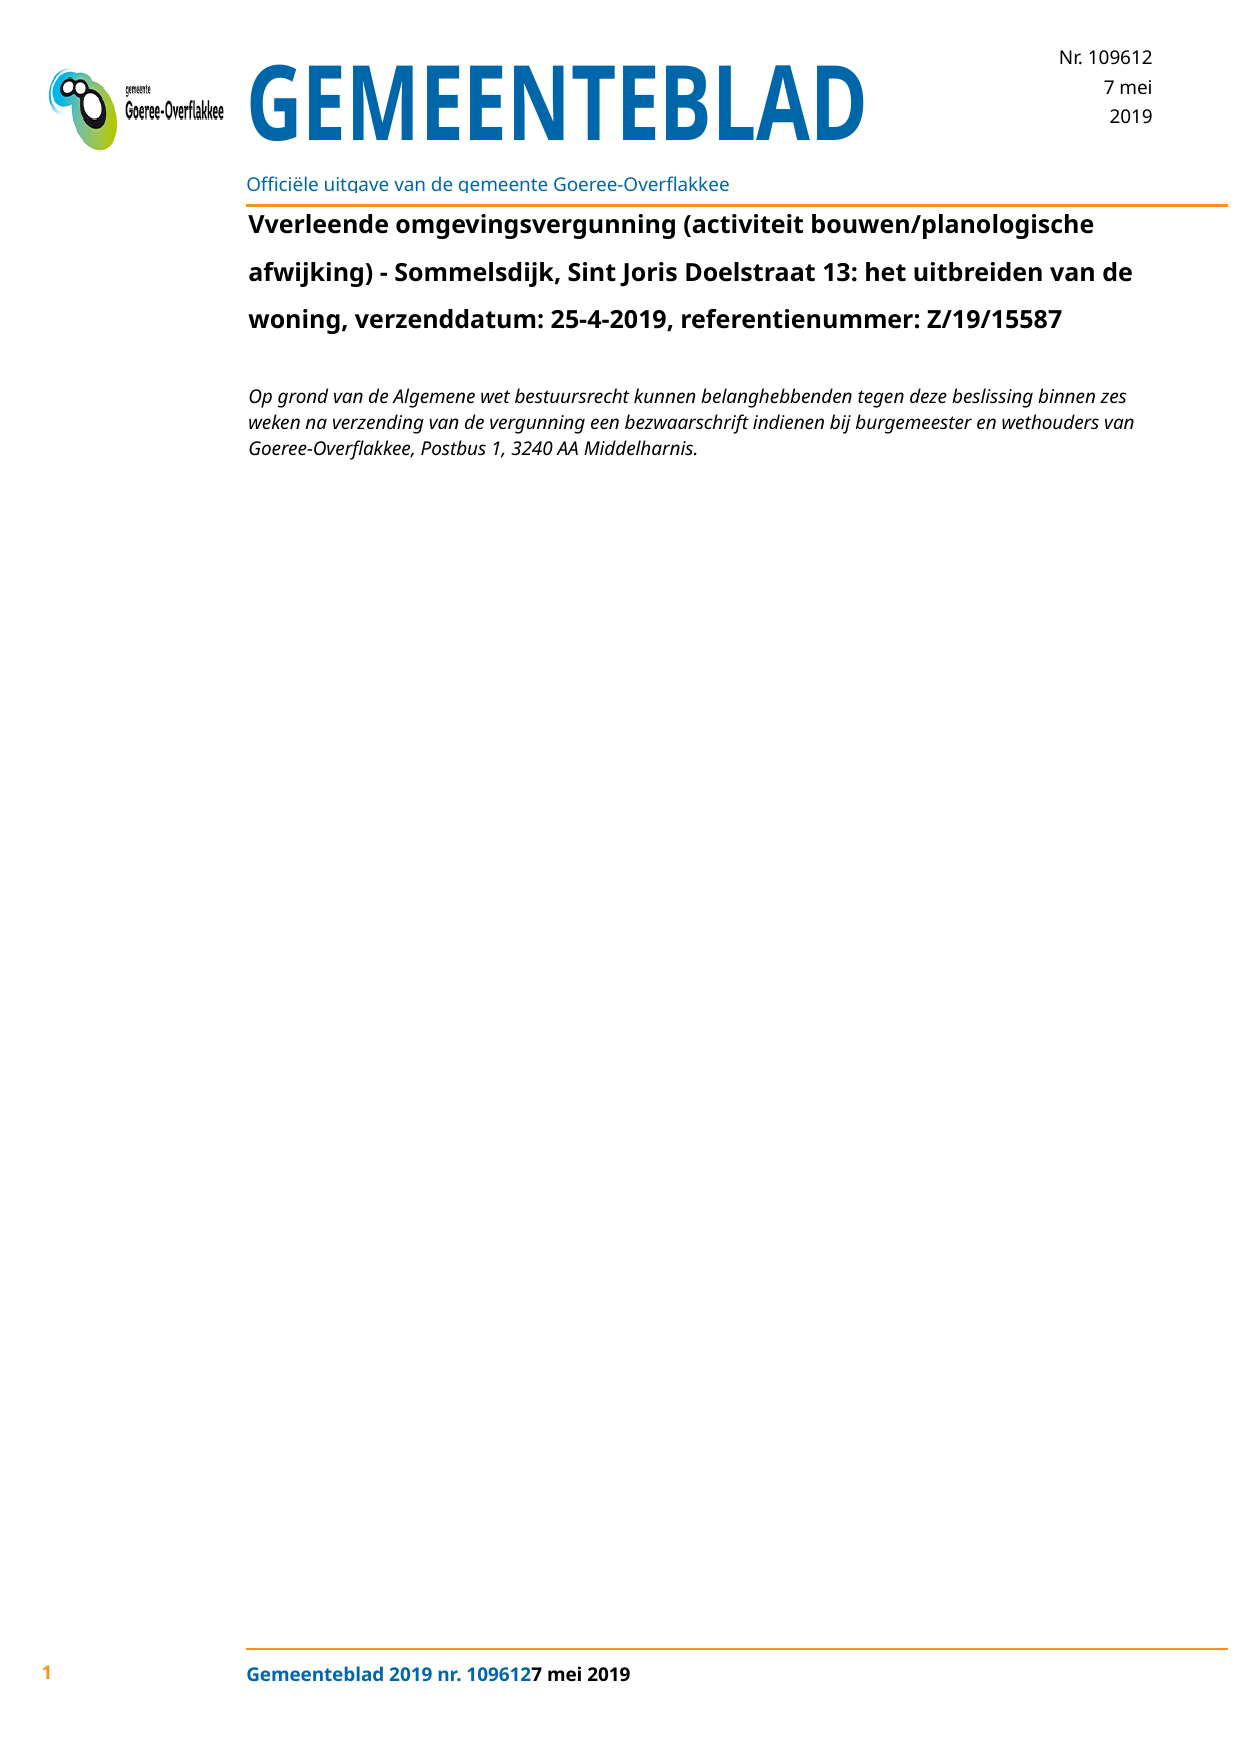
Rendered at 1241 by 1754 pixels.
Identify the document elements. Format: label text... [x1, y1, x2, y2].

text Vverleende omgevingsvergunning (activiteit bouwen/planologische afwijking) - Sommelsdijk, Sint Joris Doelstraat 13: het uitbreiden van de woning, verzenddatum: 25-4-2019, referentienummer: Z/19/15587 [248, 207, 1152, 336]
text Op grond van de Algemene wet bestuursrecht kunnen belanghebbenden tegen deze beslissing binnen zes weken na verzending van de vergunning een bezwaarschrift indienen bij burgemeester en wethouders van Goeree-Overflakkee, Postbus 1, 3240 AA Middelharnis. [248, 384, 1152, 461]
picture [41, 47, 231, 172]
